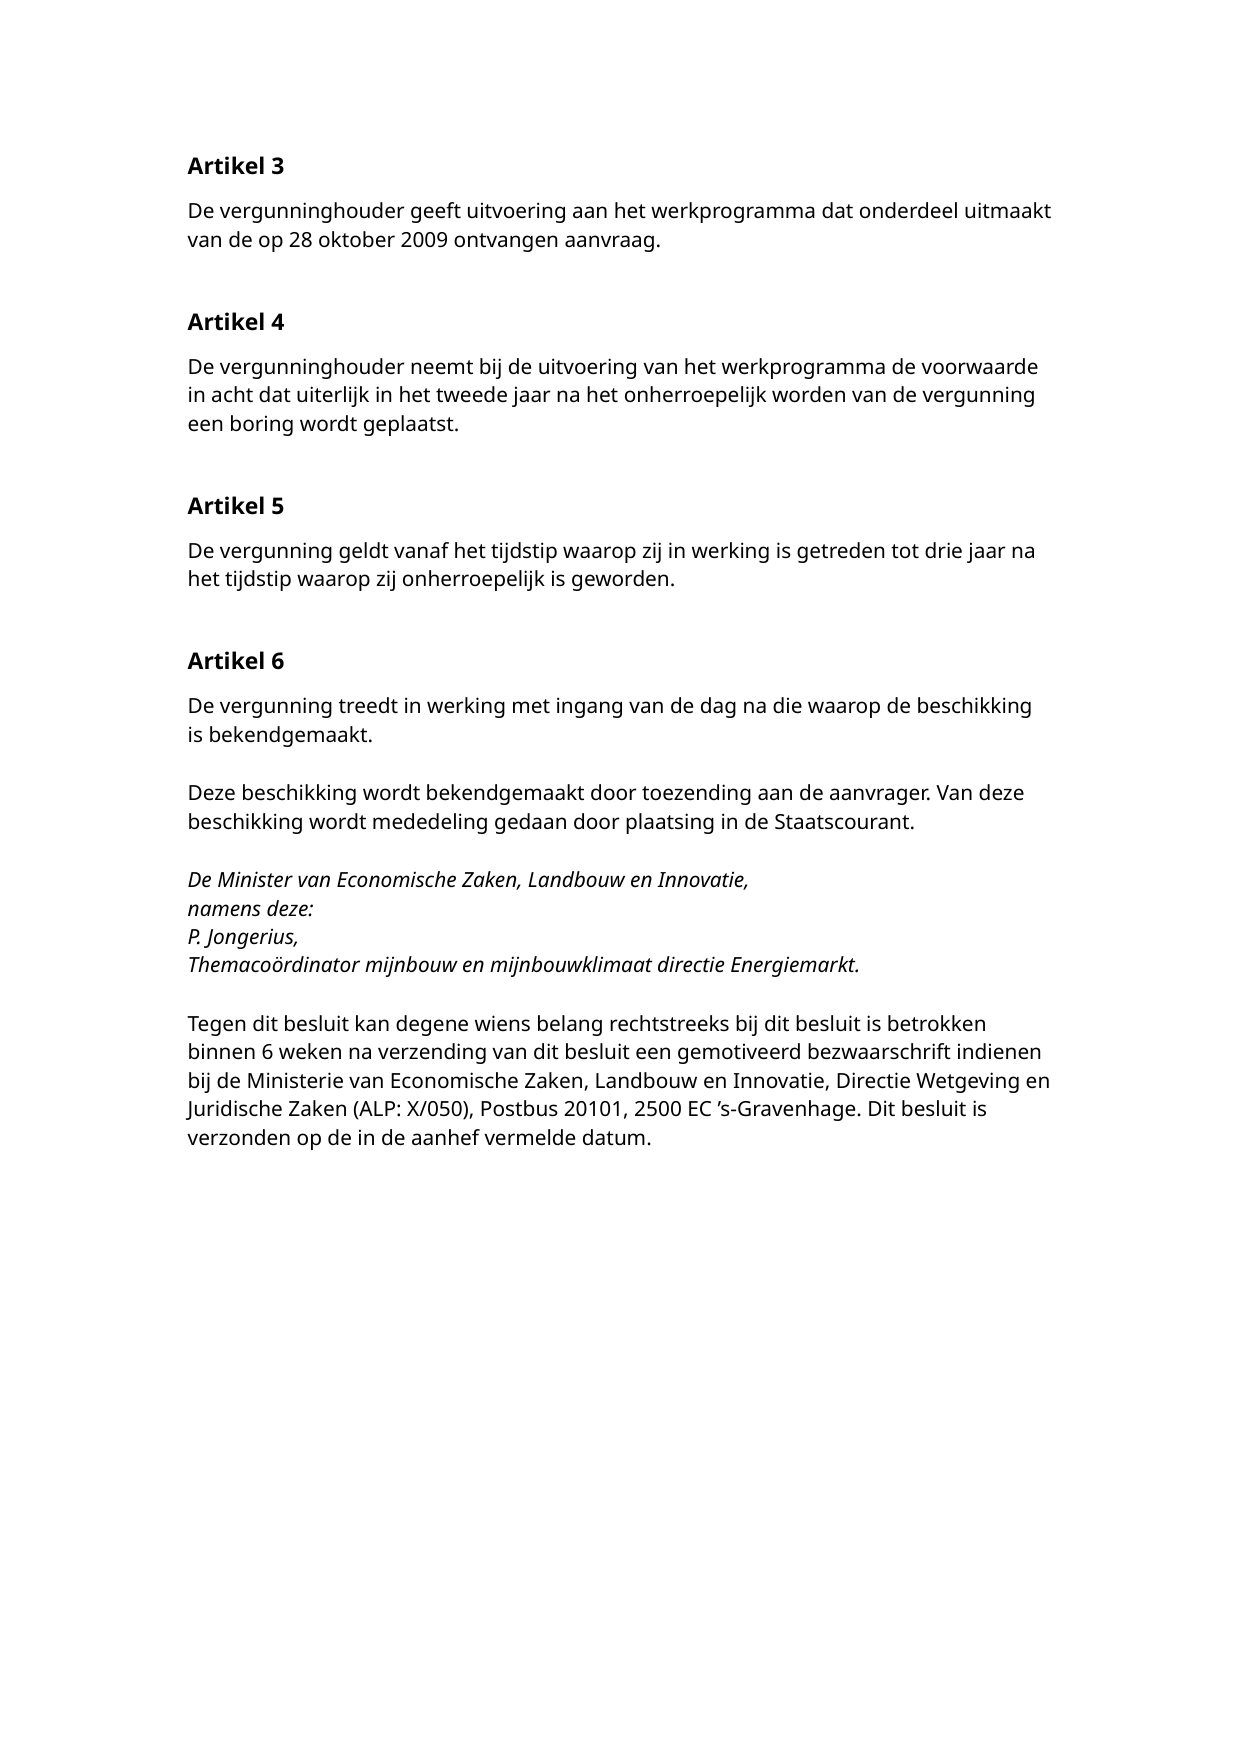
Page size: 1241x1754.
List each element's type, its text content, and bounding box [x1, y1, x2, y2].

text namens deze: [187, 894, 1053, 922]
text De vergunninghouder neemt bij de uitvoering van het werkprogramma de voorwaarde in acht dat uiterlijk in het tweede jaar na het onherroepelijk worden van de vergunning een boring wordt geplaatst. [187, 352, 1053, 437]
text Tegen dit besluit kan degene wiens belang rechtstreeks bij dit besluit is betrokken binnen 6 weken na verzending van dit besluit een gemotiveerd bezwaarschrift indienen bij de Ministerie van Economische Zaken, Landbouw en Innovatie, Directie Wetgeving en Juridische Zaken (ALP: X/050), Postbus 20101, 2500 EC ’s-Gravenhage. Dit besluit is verzonden op de in de aanhef vermelde datum. [187, 1009, 1053, 1151]
subtitle Artikel 5 [187, 490, 1053, 521]
text De vergunning geldt vanaf het tijdstip waarop zij in werking is getreden tot drie jaar na het tijdstip waarop zij onherroepelijk is geworden. [187, 536, 1053, 593]
text Themacoördinator mijnbouw en mijnbouwklimaat directie Energiemarkt. [187, 951, 1053, 979]
subtitle Artikel 3 [187, 150, 1053, 181]
text De Minister van Economische Zaken, Landbouw en Innovatie, [187, 865, 1053, 894]
text P. Jongerius, [187, 922, 1053, 951]
text De vergunning treedt in werking met ingang van de dag na die waarop de beschikking is bekendgemaakt. [187, 692, 1053, 748]
text De vergunninghouder geeft uitvoering aan het werkprogramma dat onderdeel uitmaakt van de op 28 oktober 2009 ontvangen aanvraag. [187, 196, 1053, 253]
subtitle Artikel 4 [187, 306, 1053, 337]
subtitle Artikel 6 [187, 645, 1053, 677]
text Deze beschikking wordt bekendgemaakt door toezending aan de aanvrager. Van deze beschikking wordt mededeling gedaan door plaatsing in de Staatscourant. [187, 778, 1053, 835]
